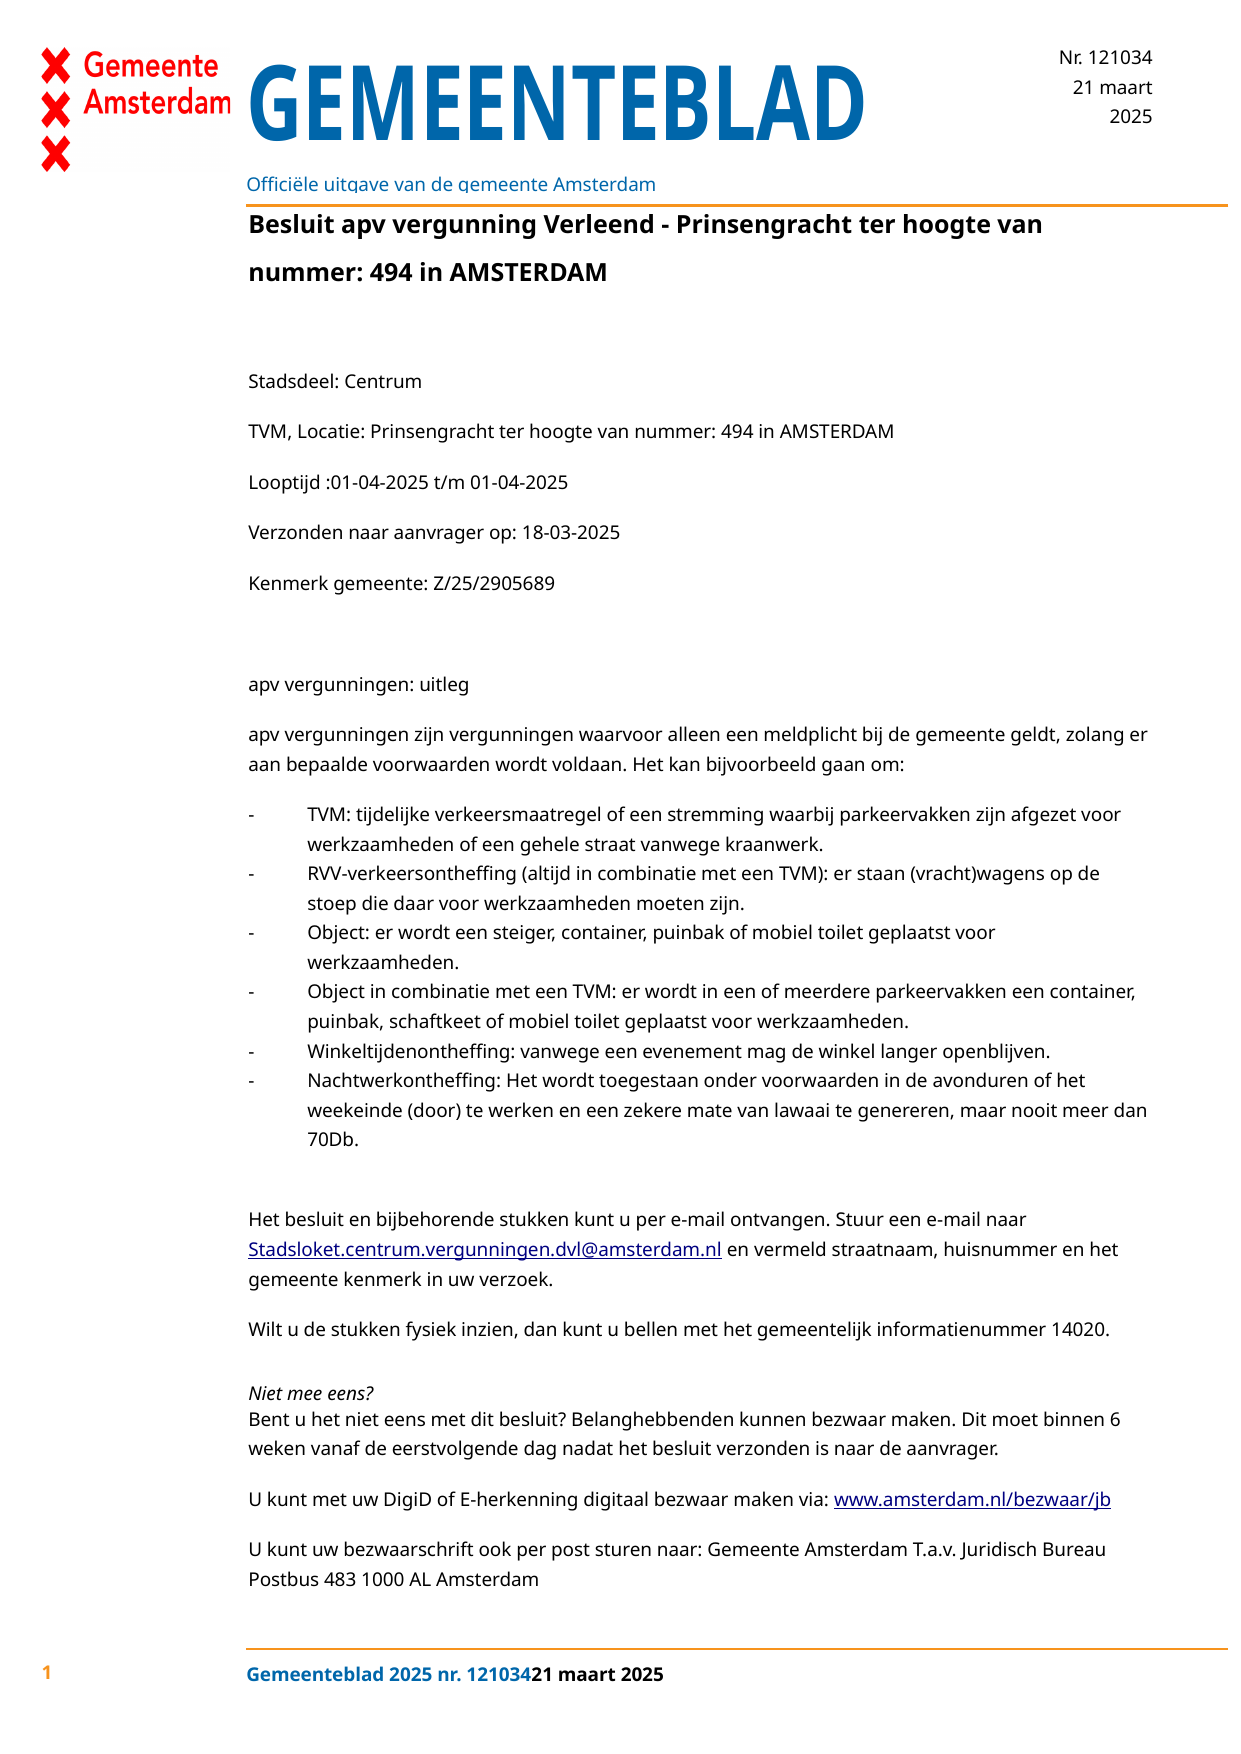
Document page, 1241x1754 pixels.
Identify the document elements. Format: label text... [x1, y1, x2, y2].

text Bent u het niet eens met dit besluit? Belanghebbenden kunnen bezwaar maken. Dit moet binnen 6 weken vanaf de eerstvolgende dag nadat het besluit verzonden is naar de aanvrager. [248, 1406, 1152, 1461]
list RVV-verkeersontheffing (altijd in combinatie met een TVM): er staan (vracht)wagens op de stoep die daar voor werkzaamheden moeten zijn. [248, 860, 1152, 916]
text Verzonden naar aanvrager op: 18-03-2025 [248, 519, 1152, 545]
text Besluit apv vergunning Verleend - Prinsengracht ter hoogte van nummer: 494 in AMSTERDAM [248, 207, 1152, 288]
list TVM: tijdelijke verkeersmaatregel of een stremming waarbij parkeervakken zijn afgezet voor werkzaamheden of een gehele straat vanwege kraanwerk. [248, 801, 1152, 857]
picture [41, 47, 231, 172]
text Wilt u de stukken fysiek inzien, dan kunt u bellen met het gemeentelijk informatienummer 14020. [248, 1316, 1152, 1342]
text U kunt uw bezwaarschrift ook per post sturen naar: Gemeente Amsterdam T.a.v. Juridisch Bureau Postbus 483 1000 AL Amsterdam [248, 1536, 1152, 1592]
text Niet mee eens? [248, 1380, 1152, 1406]
list Nachtwerkontheffing: Het wordt toegestaan onder voorwaarden in de avonduren of het weekeinde (door) te werken en een zekere mate van lawaai te genereren, maar nooit meer dan 70Db. [248, 1067, 1152, 1152]
text Looptijd :01-04-2025 t/m 01-04-2025 [248, 469, 1152, 495]
text Stadsdeel: Centrum [248, 368, 1152, 394]
text apv vergunningen: uitleg [248, 671, 1152, 697]
text apv vergunningen zijn vergunningen waarvoor alleen een meldplicht bij de gemeente geldt, zolang er aan bepaalde voorwaarden wordt voldaan. Het kan bijvoorbeeld gaan om: [248, 721, 1152, 777]
list Object: er wordt een steiger, container, puinbak of mobiel toilet geplaatst voor werkzaamheden. [248, 919, 1152, 975]
text Kenmerk gemeente: Z/25/2905689 [248, 570, 1152, 596]
text Het besluit en bijbehorende stukken kunt u per e-mail ontvangen. Stuur een e-mail naar Stadsloket.centrum.vergunningen.dvl@amsterdam.nl en vermeld straatnaam, huisnummer en het gemeente kenmerk in uw verzoek. [248, 1207, 1152, 1292]
list Object in combinatie met een TVM: er wordt in een of meerdere parkeervakken een container, puinbak, schaftkeet of mobiel toilet geplaatst voor werkzaamheden. [248, 979, 1152, 1034]
text TVM, Locatie: Prinsengracht ter hoogte van nummer: 494 in AMSTERDAM [248, 419, 1152, 444]
list Winkeltijdenontheffing: vanwege een evenement mag de winkel langer openblijven. [248, 1038, 1152, 1064]
text U kunt met uw DigiD of E-herkenning digitaal bezwaar maken via: www.amsterdam.nl/bezwaar/jb [248, 1486, 1152, 1512]
